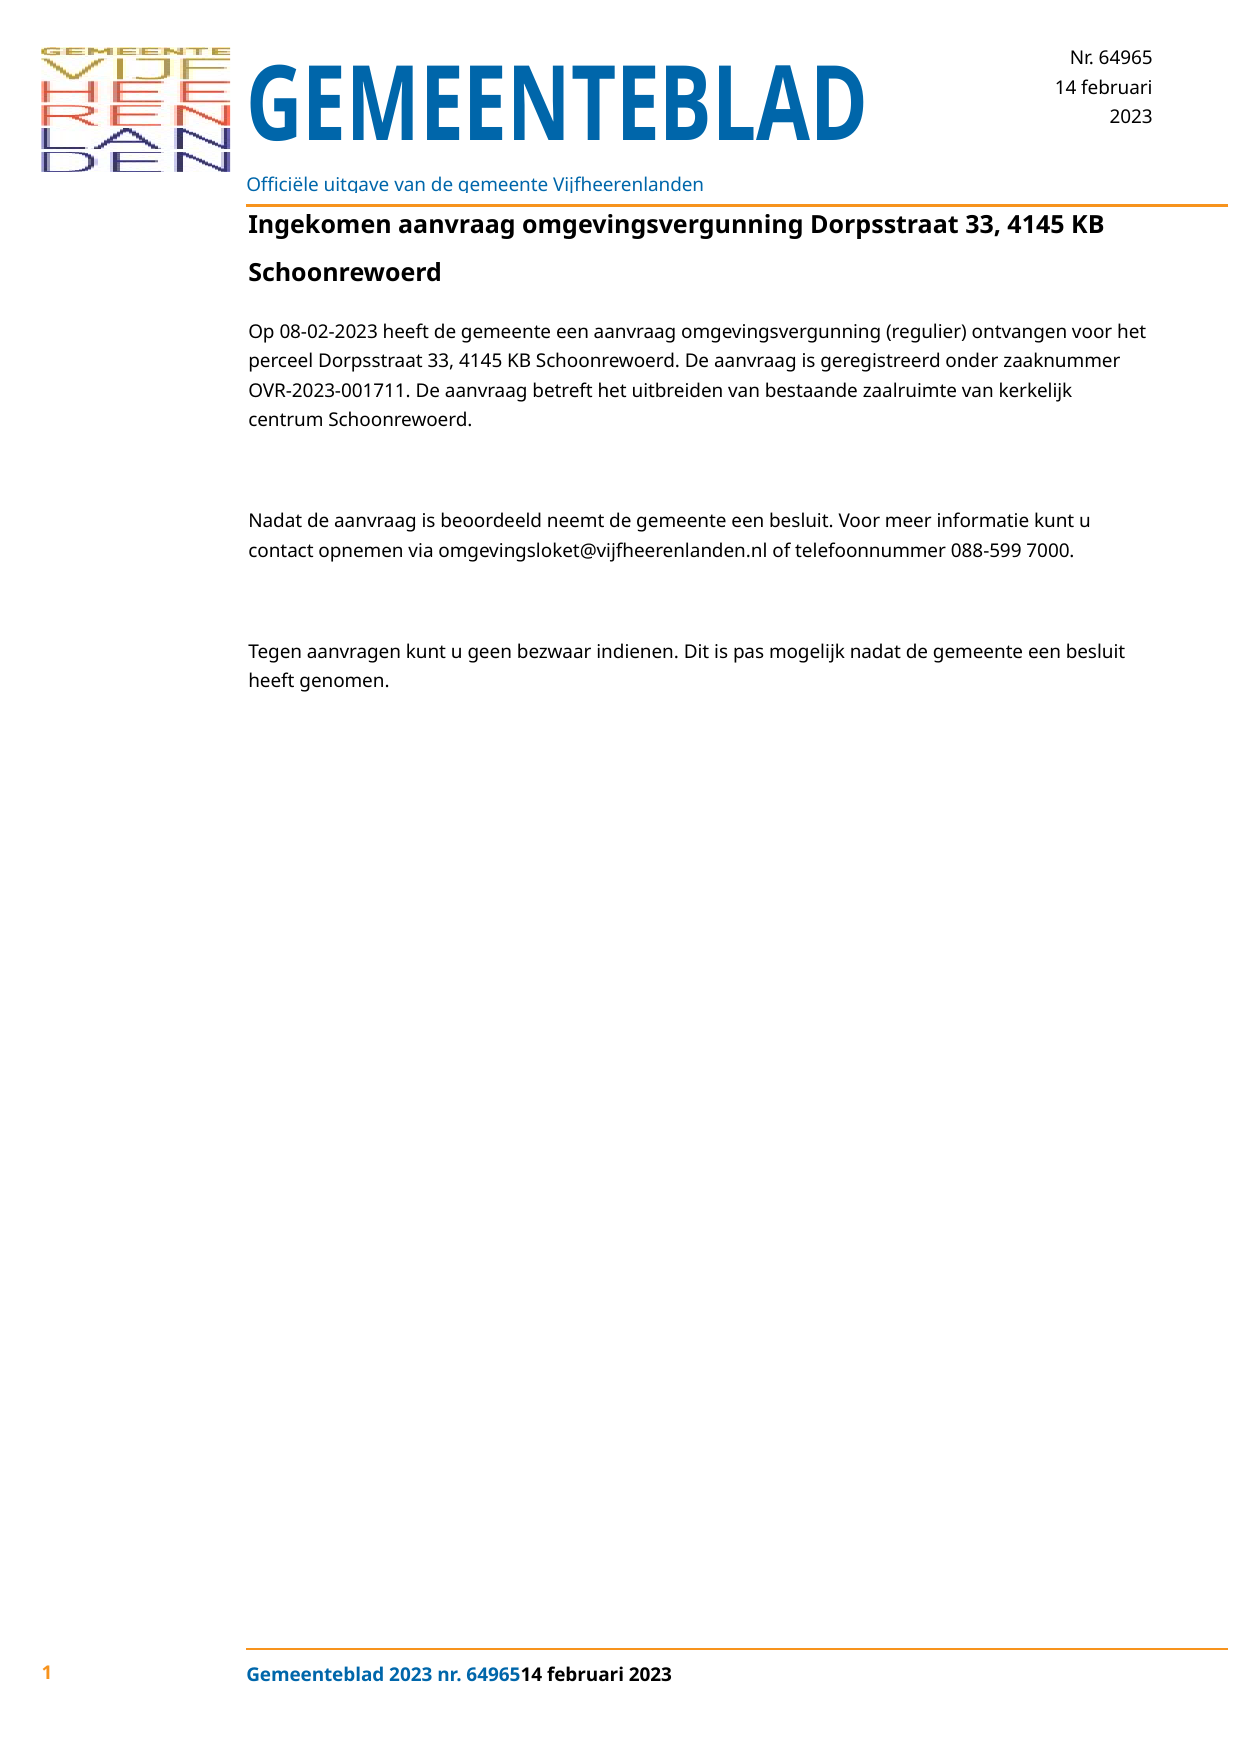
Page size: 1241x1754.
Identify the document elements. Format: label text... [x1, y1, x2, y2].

text Nadat de aanvraag is beoordeeld neemt de gemeente een besluit. Voor meer informatie kunt u contact opnemen via omgevingsloket@vijfheerenlanden.nl of telefoonnummer 088-599 7000. [248, 507, 1152, 563]
picture [41, 47, 231, 172]
text Ingekomen aanvraag omgevingsvergunning Dorpsstraat 33, 4145 KB Schoonrewoerd [248, 207, 1152, 288]
text Tegen aanvragen kunt u geen bezwaar indienen. Dit is pas mogelijk nadat de gemeente een besluit heeft genomen. [248, 638, 1152, 693]
text Op 08-02-2023 heeft de gemeente een aanvraag omgevingsvergunning (regulier) ontvangen voor het perceel Dorpsstraat 33, 4145 KB Schoonrewoerd. De aanvraag is geregistreerd onder zaaknummer OVR-2023-001711. De aanvraag betreft het uitbreiden van bestaande zaalruimte van kerkelijk centrum Schoonrewoerd. [248, 318, 1152, 432]
